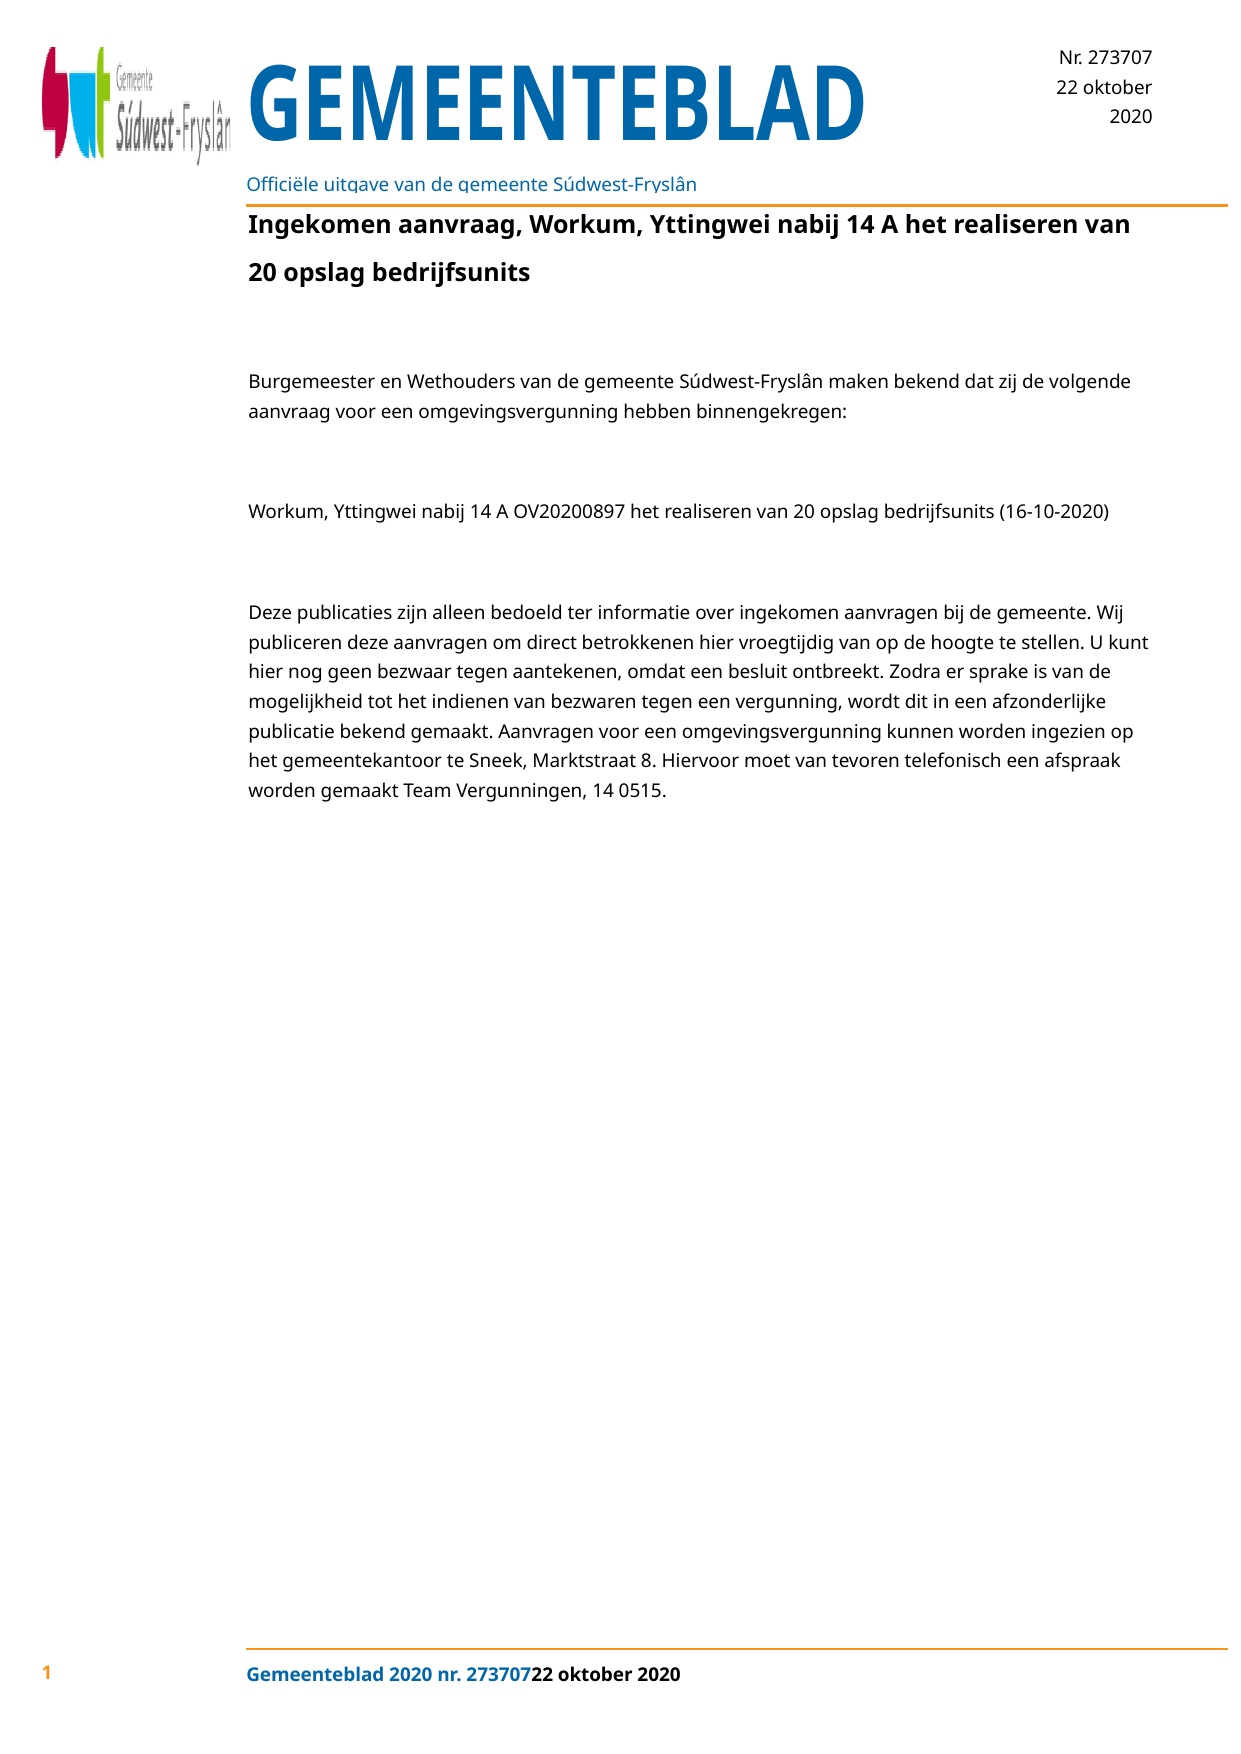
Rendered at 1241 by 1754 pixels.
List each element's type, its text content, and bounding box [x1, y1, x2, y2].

text Burgemeester en Wethouders van de gemeente Súdwest-Fryslân maken bekend dat zij de volgende aanvraag voor een omgevingsvergunning hebben binnengekregen: [248, 368, 1152, 424]
picture [41, 47, 231, 172]
text Workum, Yttingwei nabij 14 A OV20200897 het realiseren van 20 opslag bedrijfsunits (16-10-2020) [248, 499, 1152, 524]
text Deze publicaties zijn alleen bedoeld ter informatie over ingekomen aanvragen bij de gemeente. Wij publiceren deze aanvragen om direct betrokkenen hier vroegtijdig van op de hoogte te stellen. U kunt hier nog geen bezwaar tegen aantekenen, omdat een besluit ontbreekt. Zodra er sprake is van de mogelijkheid tot het indienen van bezwaren tegen een vergunning, wordt dit in een afzonderlijke publicatie bekend gemaakt. Aanvragen voor een omgevingsvergunning kunnen worden ingezien op het gemeentekantoor te Sneek, Marktstraat 8. Hiervoor moet van tevoren telefonisch een afspraak worden gemaakt Team Vergunningen, 14 0515. [248, 599, 1152, 803]
text Ingekomen aanvraag, Workum, Yttingwei nabij 14 A het realiseren van 20 opslag bedrijfsunits [248, 207, 1152, 288]
